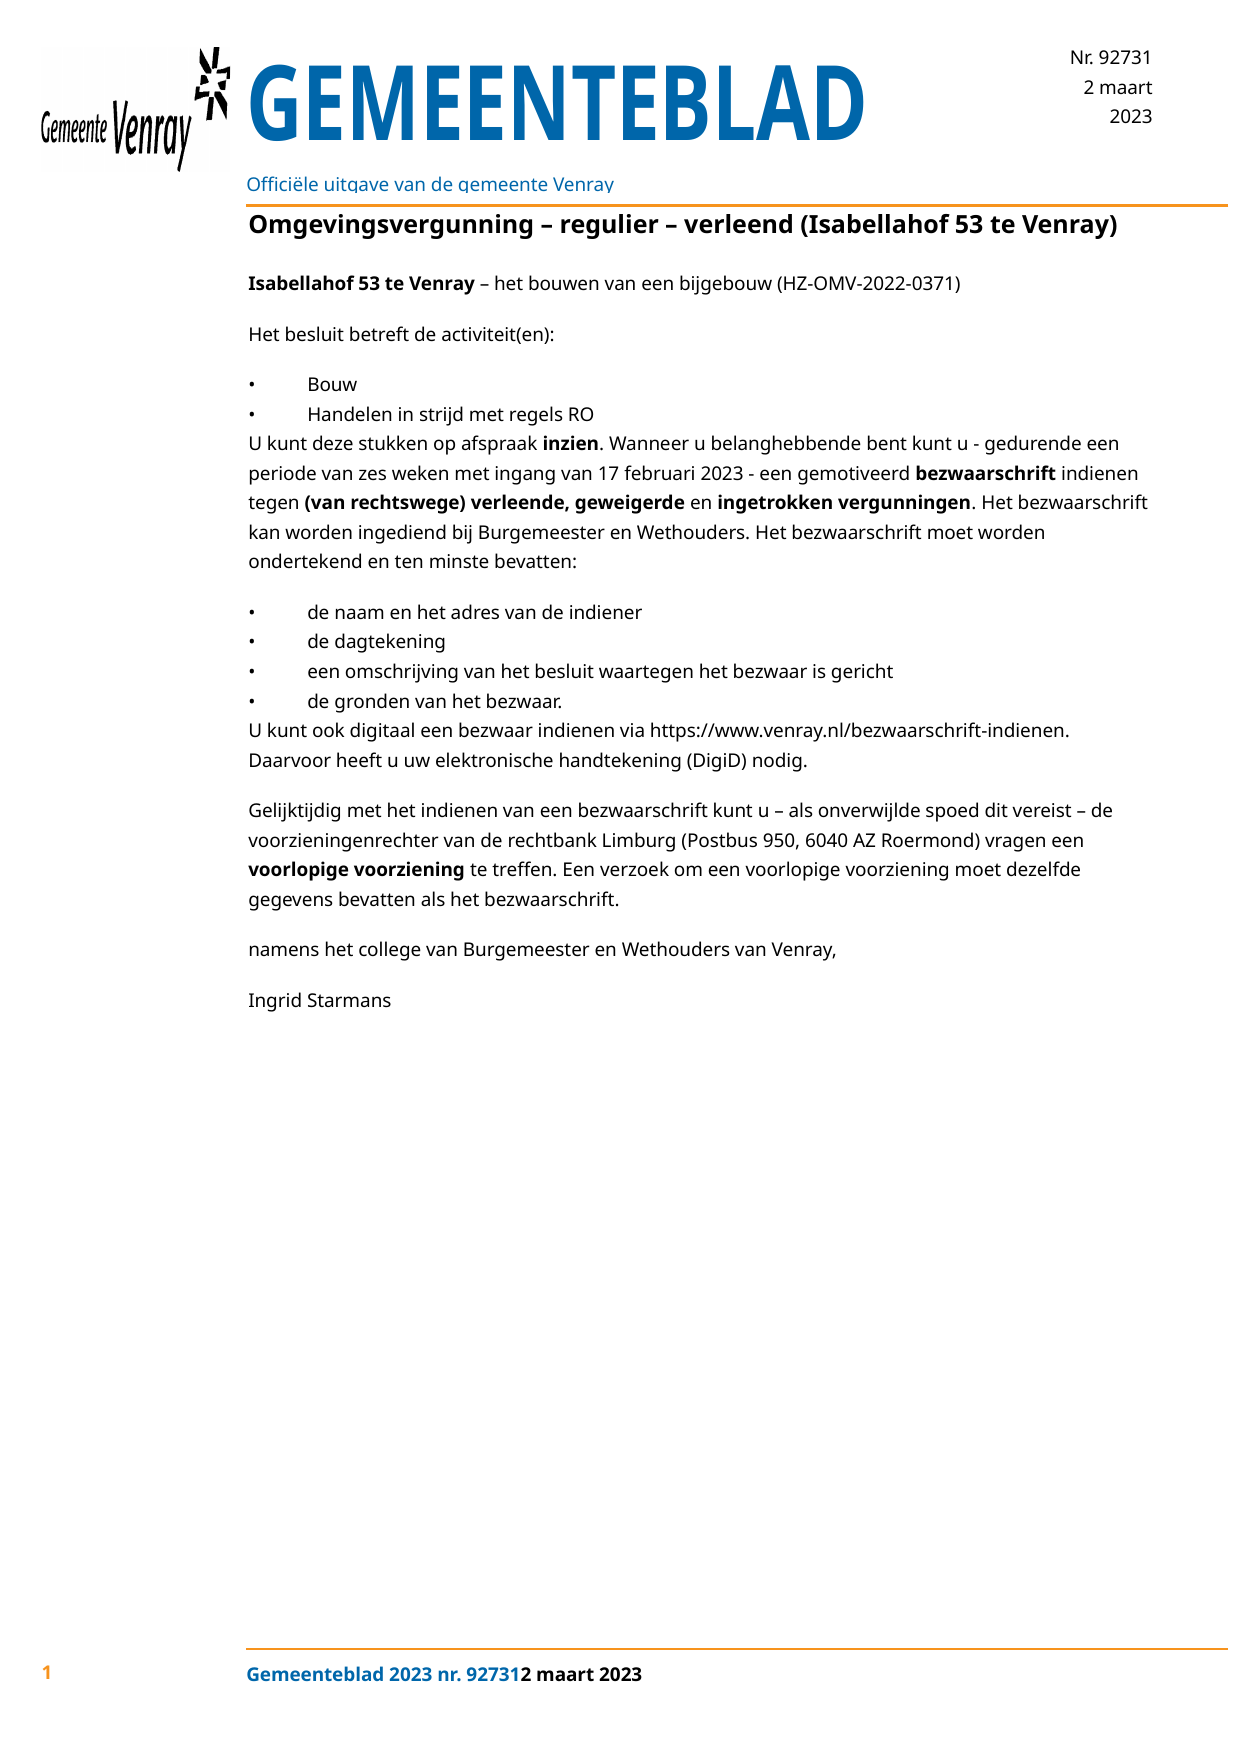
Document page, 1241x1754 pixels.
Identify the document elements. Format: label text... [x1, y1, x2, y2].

text Ingrid Starmans [248, 987, 1152, 1013]
list de dagtekening [248, 629, 1152, 654]
list Handelen in strijd met regels RO [248, 401, 1152, 426]
text Isabellahof 53 te Venray – het bouwen van een bijgebouw (HZ-OMV-2022-0371) [248, 270, 1152, 296]
text namens het college van Burgemeester en Wethouders van Venray, [248, 937, 1152, 962]
text Het besluit betreft de activiteit(en): [248, 321, 1152, 346]
text U kunt deze stukken op afspraak inzien. Wanneer u belanghebbende bent kunt u - gedurende een periode van zes weken met ingang van 17 februari 2023 - een gemotiveerd bezwaarschrift indienen tegen (van rechtswege) verleende, geweigerde en ingetrokken vergunningen. Het bezwaarschrift kan worden ingediend bij Burgemeester en Wethouders. Het bezwaarschrift moet worden ondertekend en ten minste bevatten: [248, 430, 1152, 574]
list de naam en het adres van de indiener [248, 599, 1152, 625]
text Gelijktijdig met het indienen van een bezwaarschrift kunt u – als onverwijlde spoed dit vereist – de voorzieningenrechter van de rechtbank Limburg (Postbus 950, 6040 AZ Roermond) vragen een voorlopige voorziening te treffen. Een verzoek om een voorlopige voorziening moet dezelfde gegevens bevatten als het bezwaarschrift. [248, 797, 1152, 912]
list Bouw [248, 371, 1152, 397]
list de gronden van het bezwaar. [248, 688, 1152, 713]
list een omschrijving van het besluit waartegen het bezwaar is gericht [248, 658, 1152, 684]
picture [41, 47, 231, 172]
text U kunt ook digitaal een bezwaar indienen via https://www.venray.nl/bezwaarschrift-indienen. Daarvoor heeft u uw elektronische handtekening (DigiD) nodig. [248, 717, 1152, 773]
text Omgevingsvergunning – regulier – verleend (Isabellahof 53 te Venray) [248, 207, 1152, 241]
